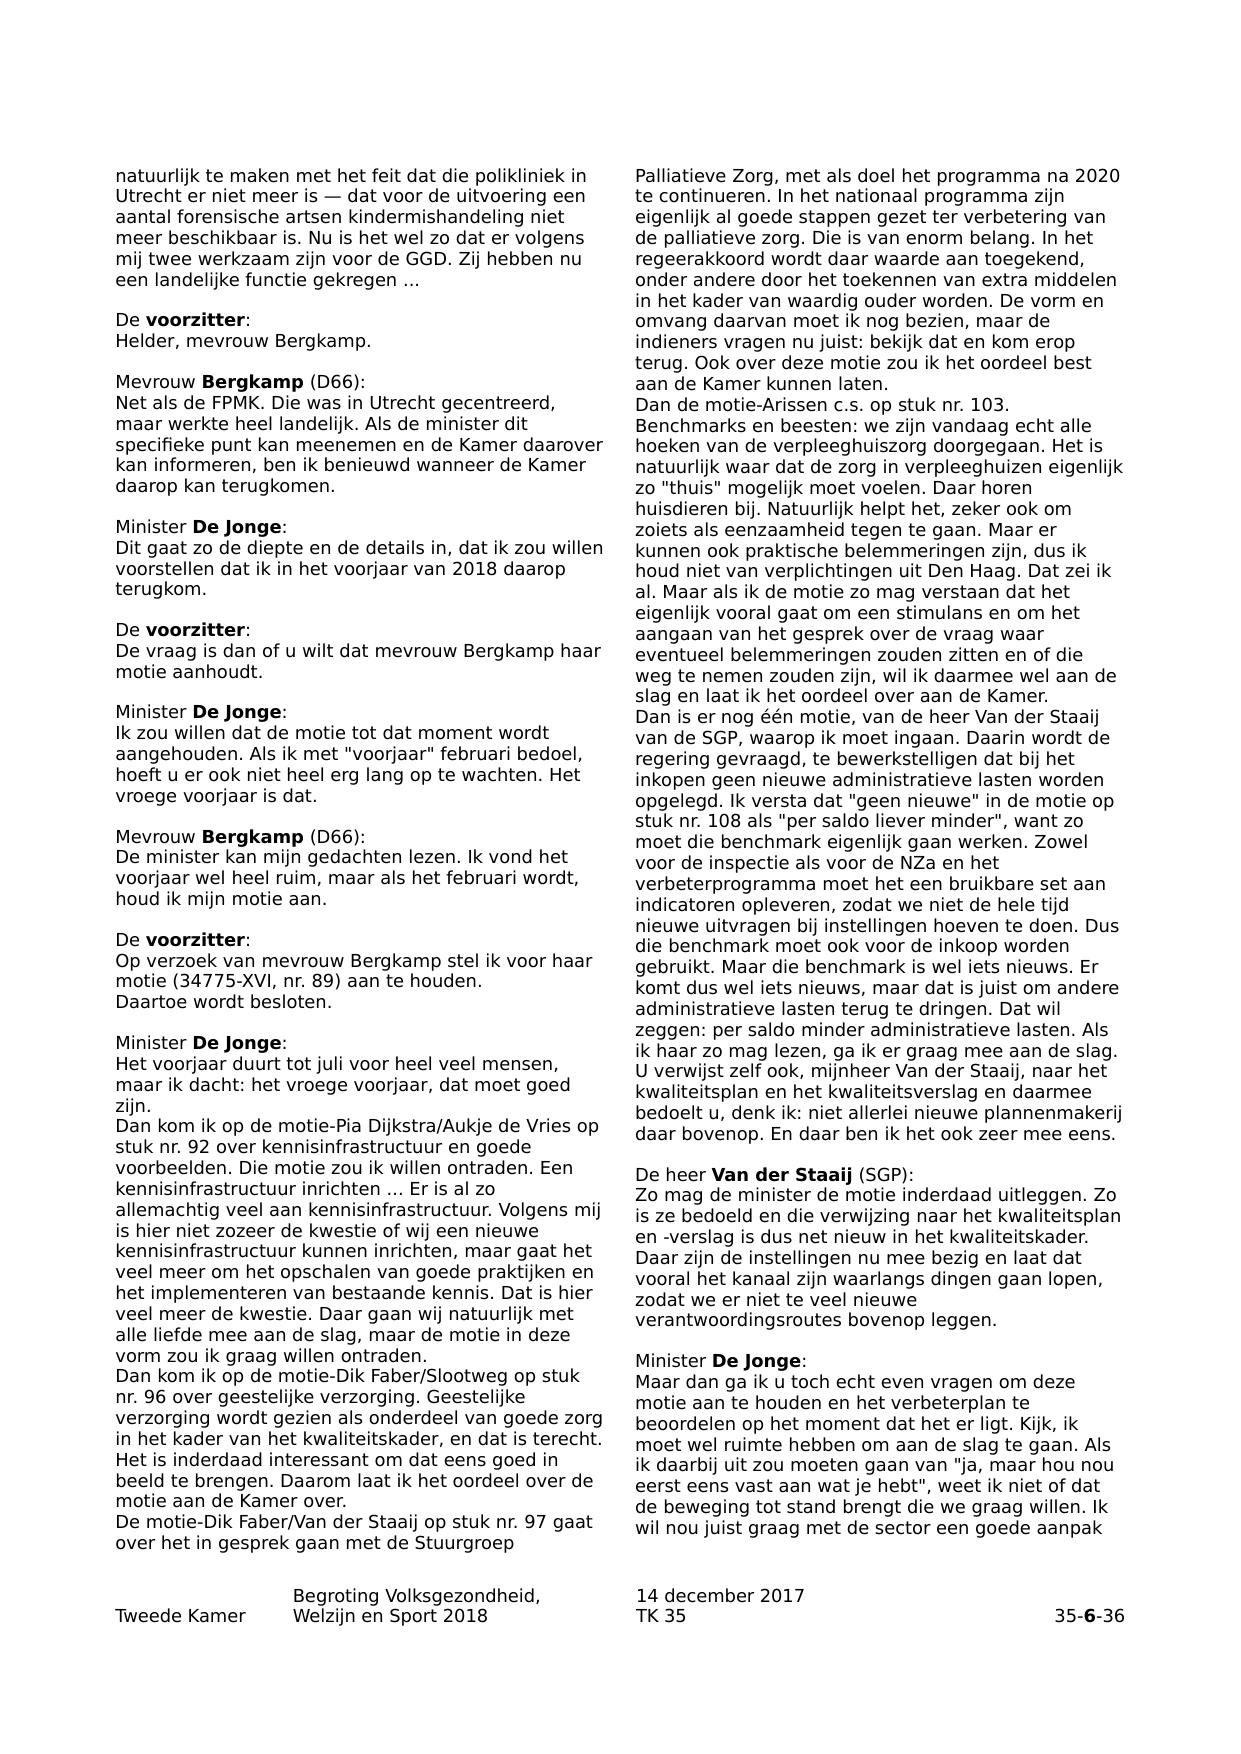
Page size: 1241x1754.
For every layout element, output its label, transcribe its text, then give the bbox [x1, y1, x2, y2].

text Mevrouw Bergkamp (D66): [115, 826, 605, 847]
text Maar dan ga ik u toch echt even vragen om deze motie aan te houden en het verbeterplan te beoordelen op het moment dat het er ligt. Kijk, ik moet wel ruimte hebben om aan de slag te gaan. Als ik daarbij uit zou moeten gaan van "ja, maar hou nou eerst eens vast aan wat je hebt", weet ik niet of dat de beweging tot stand brengt die we graag willen. Ik wil nou juist graag met de sector een goede aanpak [635, 1372, 1125, 1538]
text Minister De Jonge: [115, 517, 605, 537]
text Minister De Jonge: [115, 702, 605, 723]
text De voorzitter: [115, 310, 605, 331]
text Ik zou willen dat de motie tot dat moment wordt aangehouden. Als ik met "voorjaar" februari bedoel, hoeft u er ook niet heel erg lang op te wachten. Het vroege voorjaar is dat. [115, 723, 605, 806]
text Net als de FPMK. Die was in Utrecht gecentreerd, maar werkte heel landelijk. Als de minister dit specifieke punt kan meenemen en de Kamer daarover kan informeren, ben ik benieuwd wanneer de Kamer daarop kan terugkomen. [115, 393, 605, 497]
text Dan kom ik op de motie-Pia Dijkstra/Aukje de Vries op stuk nr. 92 over kennisinfrastructuur en goede voorbeelden. Die motie zou ik willen ontraden. Een kennisinfrastructuur inrichten ... Er is al zo allemachtig veel aan kennisinfrastructuur. Volgens mij is hier niet zozeer de kwestie of wij een nieuwe kennisinfrastructuur kunnen inrichten, maar gaat het veel meer om het opschalen van goede praktijken en het implementeren van bestaande kennis. Dat is hier veel meer de kwestie. Daar gaan wij natuurlijk met alle liefde mee aan de slag, maar de motie in deze vorm zou ik graag willen ontraden. [115, 1116, 605, 1366]
text Dan de motie-Arissen c.s. op stuk nr. 103. Benchmarks en beesten: we zijn vandaag echt alle hoeken van de verpleeghuiszorg doorgegaan. Het is natuurlijk waar dat de zorg in verpleeghuizen eigenlijk zo "thuis" mogelijk moet voelen. Daar horen huisdieren bij. Natuurlijk helpt het, zeker ook om zoiets als eenzaamheid tegen te gaan. Maar er kunnen ook praktische belemmeringen zijn, dus ik houd niet van verplichtingen uit Den Haag. Dat zei ik al. Maar als ik de motie zo mag verstaan dat het eigenlijk vooral gaat om een stimulans en om het aangaan van het gesprek over de vraag waar eventueel belemmeringen zouden zitten en of die weg te nemen zouden zijn, wil ik daarmee wel aan de slag en laat ik het oordeel over aan de Kamer. [635, 394, 1125, 707]
text natuurlijk te maken met het feit dat die polikliniek in Utrecht er niet meer is — dat voor de uitvoering een aantal forensische artsen kindermishandeling niet meer beschikbaar is. Nu is het wel zo dat er volgens mij twee werkzaam zijn voor de GGD. Zij hebben nu een landelijke functie gekregen ... [115, 165, 605, 290]
text Zo mag de minister de motie inderdaad uitleggen. Zo is ze bedoeld en die verwijzing naar het kwaliteitsplan en -verslag is dus net nieuw in het kwaliteitskader. Daar zijn de instellingen nu mee bezig en laat dat vooral het kanaal zijn waarlangs dingen gaan lopen, zodat we er niet te veel nieuwe verantwoordingsroutes bovenop leggen. [635, 1185, 1125, 1331]
text De minister kan mijn gedachten lezen. Ik vond het voorjaar wel heel ruim, maar als het februari wordt, houd ik mijn motie aan. [115, 847, 605, 910]
text De voorzitter: [115, 930, 605, 950]
text De voorzitter: [115, 620, 605, 641]
text Dit gaat zo de diepte en de details in, dat ik zou willen voorstellen dat ik in het voorjaar van 2018 daarop terugkom. [115, 537, 605, 600]
text Dan is er nog één motie, van de heer Van der Staaij van de SGP, waarop ik moet ingaan. Daarin wordt de regering gevraagd, te bewerkstelligen dat bij het inkopen geen nieuwe administratieve lasten worden opgelegd. Ik versta dat "geen nieuwe" in de motie op stuk nr. 108 als "per saldo liever minder", want zo moet die benchmark eigenlijk gaan werken. Zowel voor de inspectie als voor de NZa en het verbeterprogramma moet het een bruikbare set aan indicatoren opleveren, zodat we niet de hele tijd nieuwe uitvragen bij instellingen hoeven te doen. Dus die benchmark moet ook voor de inkoop worden gebruikt. Maar die benchmark is wel iets nieuws. Er komt dus wel iets nieuws, maar dat is juist om andere administratieve lasten terug te dringen. Dat wil zeggen: per saldo minder administratieve lasten. Als ik haar zo mag lezen, ga ik er graag mee aan de slag. U verwijst zelf ook, mijnheer Van der Staaij, naar het kwaliteitsplan en het kwaliteitsverslag en daarmee bedoelt u, denk ik: niet allerlei nieuwe plannenmakerij daar bovenop. En daar ben ik het ook zeer mee eens. [635, 707, 1125, 1144]
text Mevrouw Bergkamp (D66): [115, 372, 605, 393]
text Minister De Jonge: [115, 1033, 605, 1054]
text Helder, mevrouw Bergkamp. [115, 331, 605, 352]
text Minister De Jonge: [635, 1351, 1125, 1372]
text Palliatieve Zorg, met als doel het programma na 2020 te continueren. In het nationaal programma zijn eigenlijk al goede stappen gezet ter verbetering van de palliatieve zorg. Die is van enorm belang. In het regeerakkoord wordt daar waarde aan toegekend, onder andere door het toekennen van extra middelen in het kader van waardig ouder worden. De vorm en omvang daarvan moet ik nog bezien, maar de indieners vragen nu juist: bekijk dat en kom erop terug. Ook over deze motie zou ik het oordeel best aan de Kamer kunnen laten. [635, 165, 1125, 394]
text Op verzoek van mevrouw Bergkamp stel ik voor haar motie (34775-XVI, nr. 89) aan te houden. [115, 950, 605, 992]
text Het voorjaar duurt tot juli voor heel veel mensen, maar ik dacht: het vroege voorjaar, dat moet goed zijn. [115, 1054, 605, 1116]
text De motie-Dik Faber/Van der Staaij op stuk nr. 97 gaat over het in gesprek gaan met de Stuurgroep [115, 1512, 605, 1554]
text Daartoe wordt besloten. [115, 992, 605, 1013]
text De vraag is dan of u wilt dat mevrouw Bergkamp haar motie aanhoudt. [115, 641, 605, 682]
text De heer Van der Staaij (SGP): [635, 1164, 1125, 1185]
text Dan kom ik op de motie-Dik Faber/Slootweg op stuk nr. 96 over geestelijke verzorging. Geestelijke verzorging wordt gezien als onderdeel van goede zorg in het kader van het kwaliteitskader, en dat is terecht. Het is inderdaad interessant om dat eens goed in beeld te brengen. Daarom laat ik het oordeel over de motie aan de Kamer over. [115, 1366, 605, 1512]
